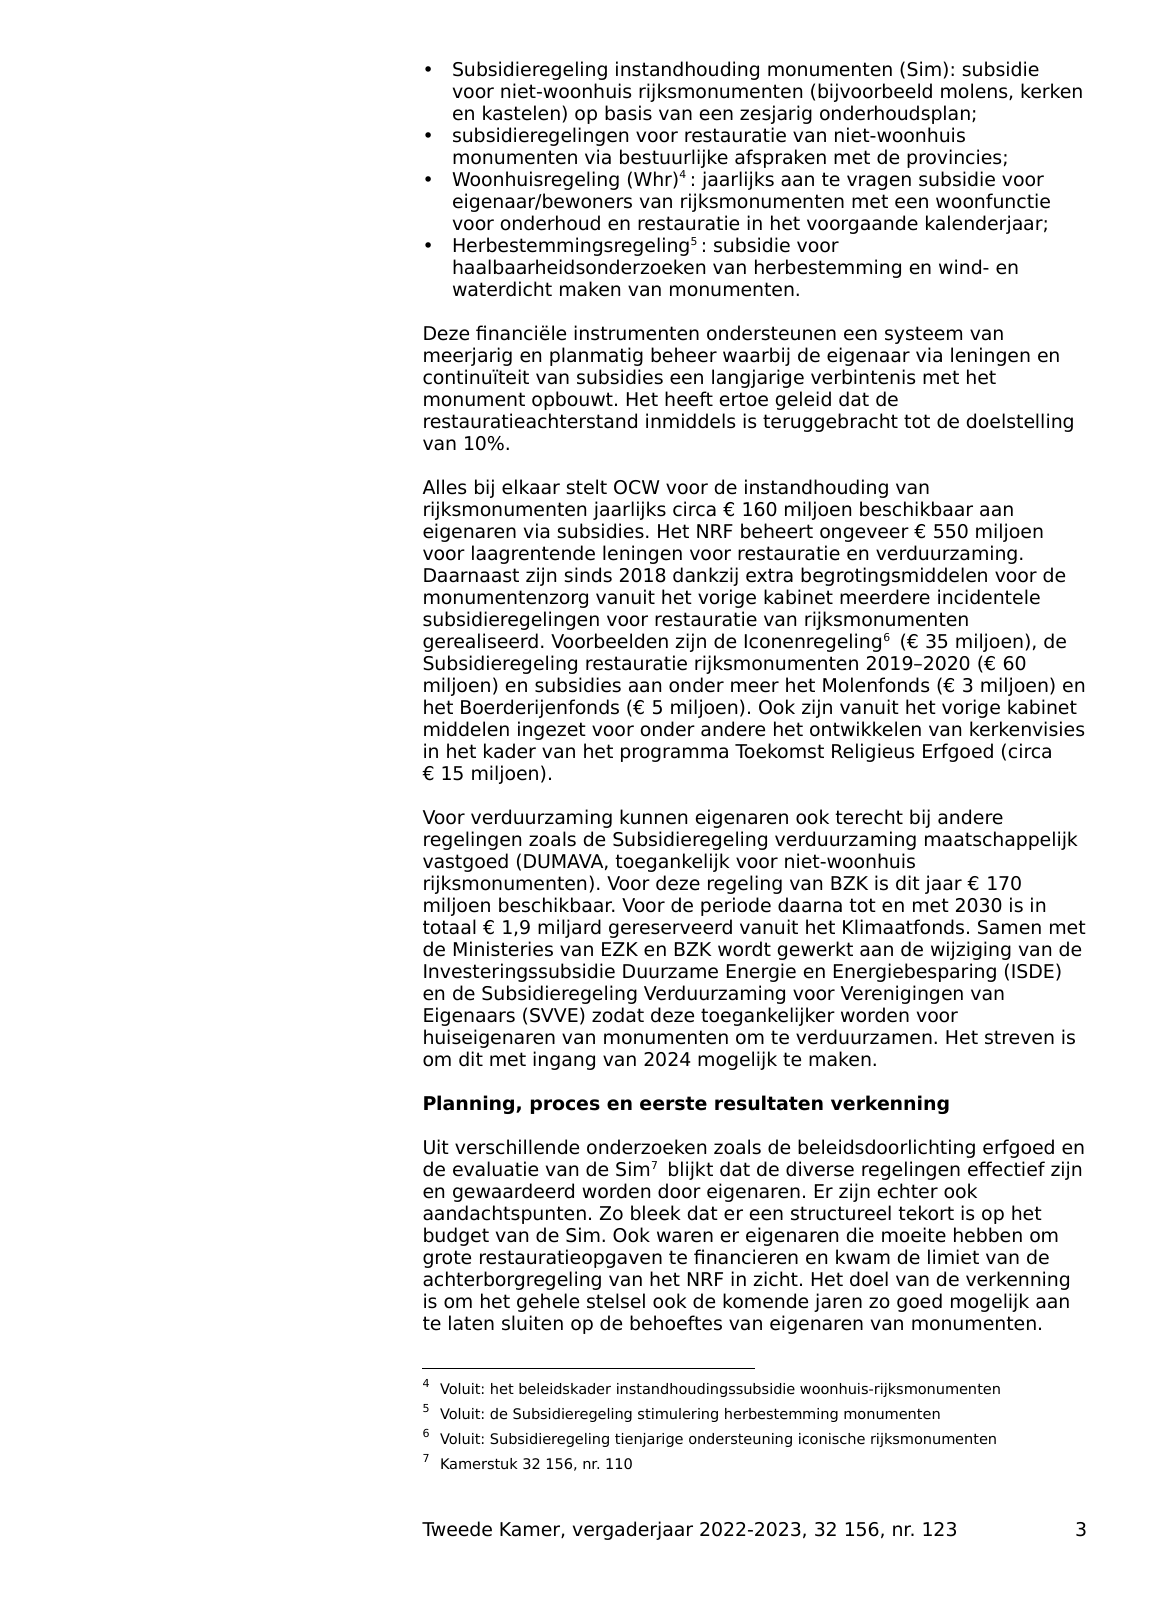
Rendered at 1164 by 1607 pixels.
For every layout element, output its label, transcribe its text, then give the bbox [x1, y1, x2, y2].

text Alles bij elkaar stelt OCW voor de instandhouding van rijksmonumenten jaarlijks circa € 160 miljoen beschikbaar aan eigenaren via subsidies. Het NRF beheert ongeveer € 550 miljoen voor laagrentende leningen voor restauratie en verduurzaming. Daarnaast zijn sinds 2018 dankzij extra begrotingsmiddelen voor de monumentenzorg vanuit het vorige kabinet meerdere incidentele subsidieregelingen voor restauratie van rijksmonumenten gerealiseerd. Voorbeelden zijn de Iconenregeling (€ 35 miljoen), de Subsidieregeling restauratie rijksmonumenten 2019–2020 (€ 60 miljoen) en subsidies aan onder meer het Molenfonds (€ 3 miljoen) en het Boerderijenfonds (€ 5 miljoen). Ook zijn vanuit het vorige kabinet middelen ingezet voor onder andere het ontwikkelen van kerkenvisies in het kader van het programma Toekomst Religieus Erfgoed (circa € 15 miljoen). [422, 477, 1087, 785]
text • Herbestemmingsregeling: subsidie voor haalbaarheidsonderzoeken van herbestemming en wind- en waterdicht maken van monumenten. [422, 235, 1087, 301]
text Deze financiële instrumenten ondersteunen een systeem van meerjarig en planmatig beheer waarbij de eigenaar via leningen en continuïteit van subsidies een langjarige verbintenis met het monument opbouwt. Het heeft ertoe geleid dat de restauratieachterstand inmiddels is teruggebracht tot de doelstelling van 10%. [422, 323, 1087, 455]
text • Subsidieregeling instandhouding monumenten (Sim): subsidie voor niet-woonhuis rijksmonumenten (bijvoorbeeld molens, kerken en kastelen) op basis van een zesjarig onderhoudsplan; [422, 59, 1087, 125]
text • Woonhuisregeling (Whr): jaarlijks aan te vragen subsidie voor eigenaar/bewoners van rijksmonumenten met een woonfunctie voor onderhoud en restauratie in het voorgaande kalenderjaar; [422, 169, 1087, 235]
text Voluit: het beleidskader instandhoudingssubsidie woonhuis-rijksmonumenten [422, 1377, 1087, 1399]
text Uit verschillende onderzoeken zoals de beleidsdoorlichting erfgoed en de evaluatie van de Sim blijkt dat de diverse regelingen effectief zijn en gewaardeerd worden door eigenaren. Er zijn echter ook aandachtspunten. Zo bleek dat er een structureel tekort is op het budget van de Sim. Ook waren er eigenaren die moeite hebben om grote restauratieopgaven te financieren en kwam de limiet van de achterborgregeling van het NRF in zicht. Het doel van de verkenning is om het gehele stelsel ook de komende jaren zo goed mogelijk aan te laten sluiten op de behoeftes van eigenaren van monumenten. [422, 1137, 1087, 1335]
text Voluit: Subsidieregeling tienjarige ondersteuning iconische rijksmonumenten [422, 1427, 1087, 1449]
text Kamerstuk 32 156, nr. 110 [422, 1452, 1087, 1474]
text • subsidieregelingen voor restauratie van niet-woonhuis monumenten via bestuurlijke afspraken met de provincies; [422, 125, 1087, 169]
text Voluit: de Subsidieregeling stimulering herbestemming monumenten [422, 1402, 1087, 1424]
text Voor verduurzaming kunnen eigenaren ook terecht bij andere regelingen zoals de Subsidieregeling verduurzaming maatschappelijk vastgoed (DUMAVA, toegankelijk voor niet-woonhuis rijksmonumenten). Voor deze regeling van BZK is dit jaar € 170 miljoen beschikbaar. Voor de periode daarna tot en met 2030 is in totaal € 1,9 miljard gereserveerd vanuit het Klimaatfonds. Samen met de Ministeries van EZK en BZK wordt gewerkt aan de wijziging van de Investeringssubsidie Duurzame Energie en Energiebesparing (ISDE) en de Subsidieregeling Verduurzaming voor Verenigingen van Eigenaars (SVVE) zodat deze toegankelijker worden voor huiseigenaren van monumenten om te verduurzamen. Het streven is om dit met ingang van 2024 mogelijk te maken. [422, 807, 1087, 1071]
subtitle Planning, proces en eerste resultaten verkenning [422, 1093, 1087, 1115]
